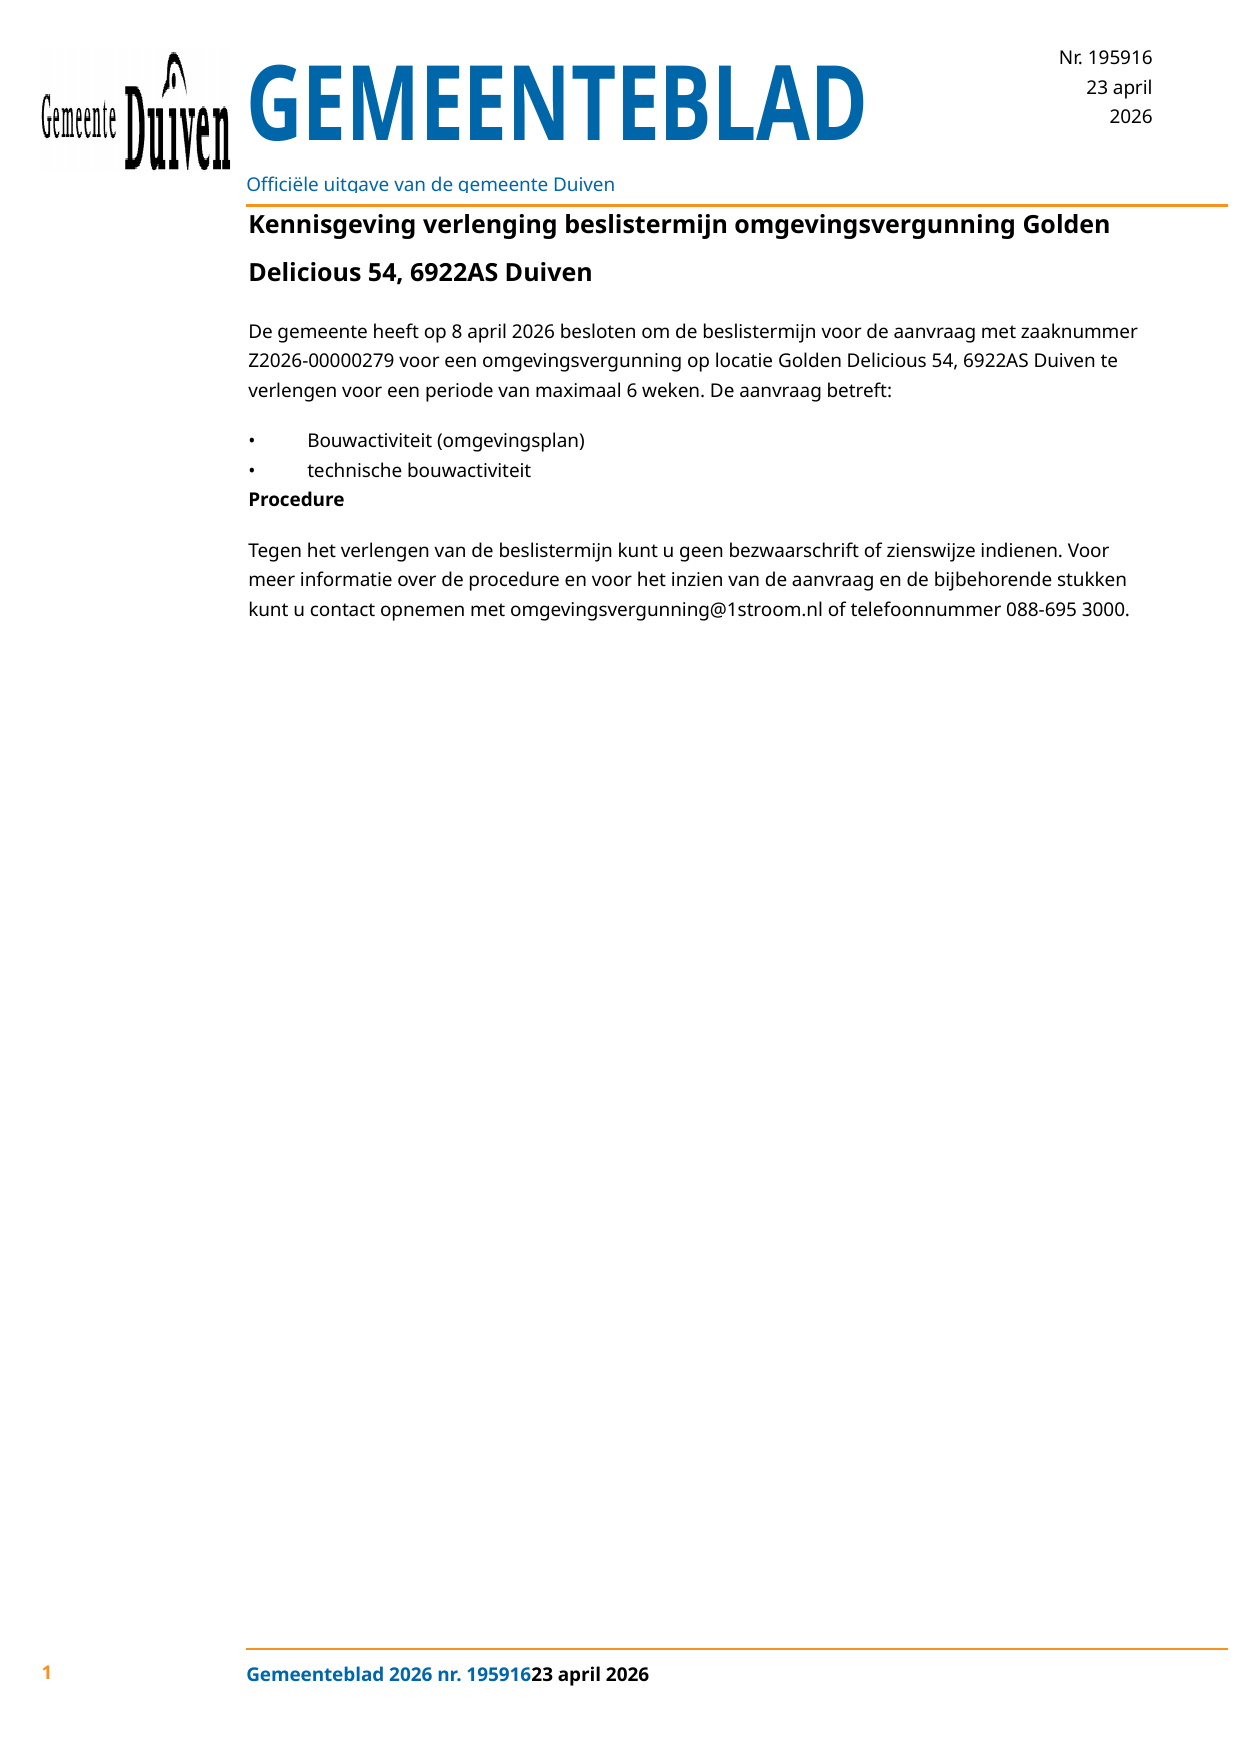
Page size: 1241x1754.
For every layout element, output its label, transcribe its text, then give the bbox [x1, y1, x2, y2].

text Kennisgeving verlenging beslistermijn omgevingsvergunning Golden Delicious 54, 6922AS Duiven [248, 207, 1152, 288]
list Bouwactiviteit (omgevingsplan) [248, 427, 1152, 453]
text De gemeente heeft op 8 april 2026 besloten om de beslistermijn voor de aanvraag met zaaknummer Z2026-00000279 voor een omgevingsvergunning op locatie Golden Delicious 54, 6922AS Duiven te verlengen voor een periode van maximaal 6 weken. De aanvraag betreft: [248, 318, 1152, 403]
text Procedure [248, 487, 1152, 512]
picture [41, 47, 231, 172]
list technische bouwactiviteit [248, 457, 1152, 483]
text Tegen het verlengen van de beslistermijn kunt u geen bezwaarschrift of zienswijze indienen. Voor meer informatie over de procedure en voor het inzien van de aanvraag en de bijbehorende stukken kunt u contact opnemen met omgevingsvergunning@1stroom.nl of telefoonnummer 088-695 3000. [248, 537, 1152, 622]
